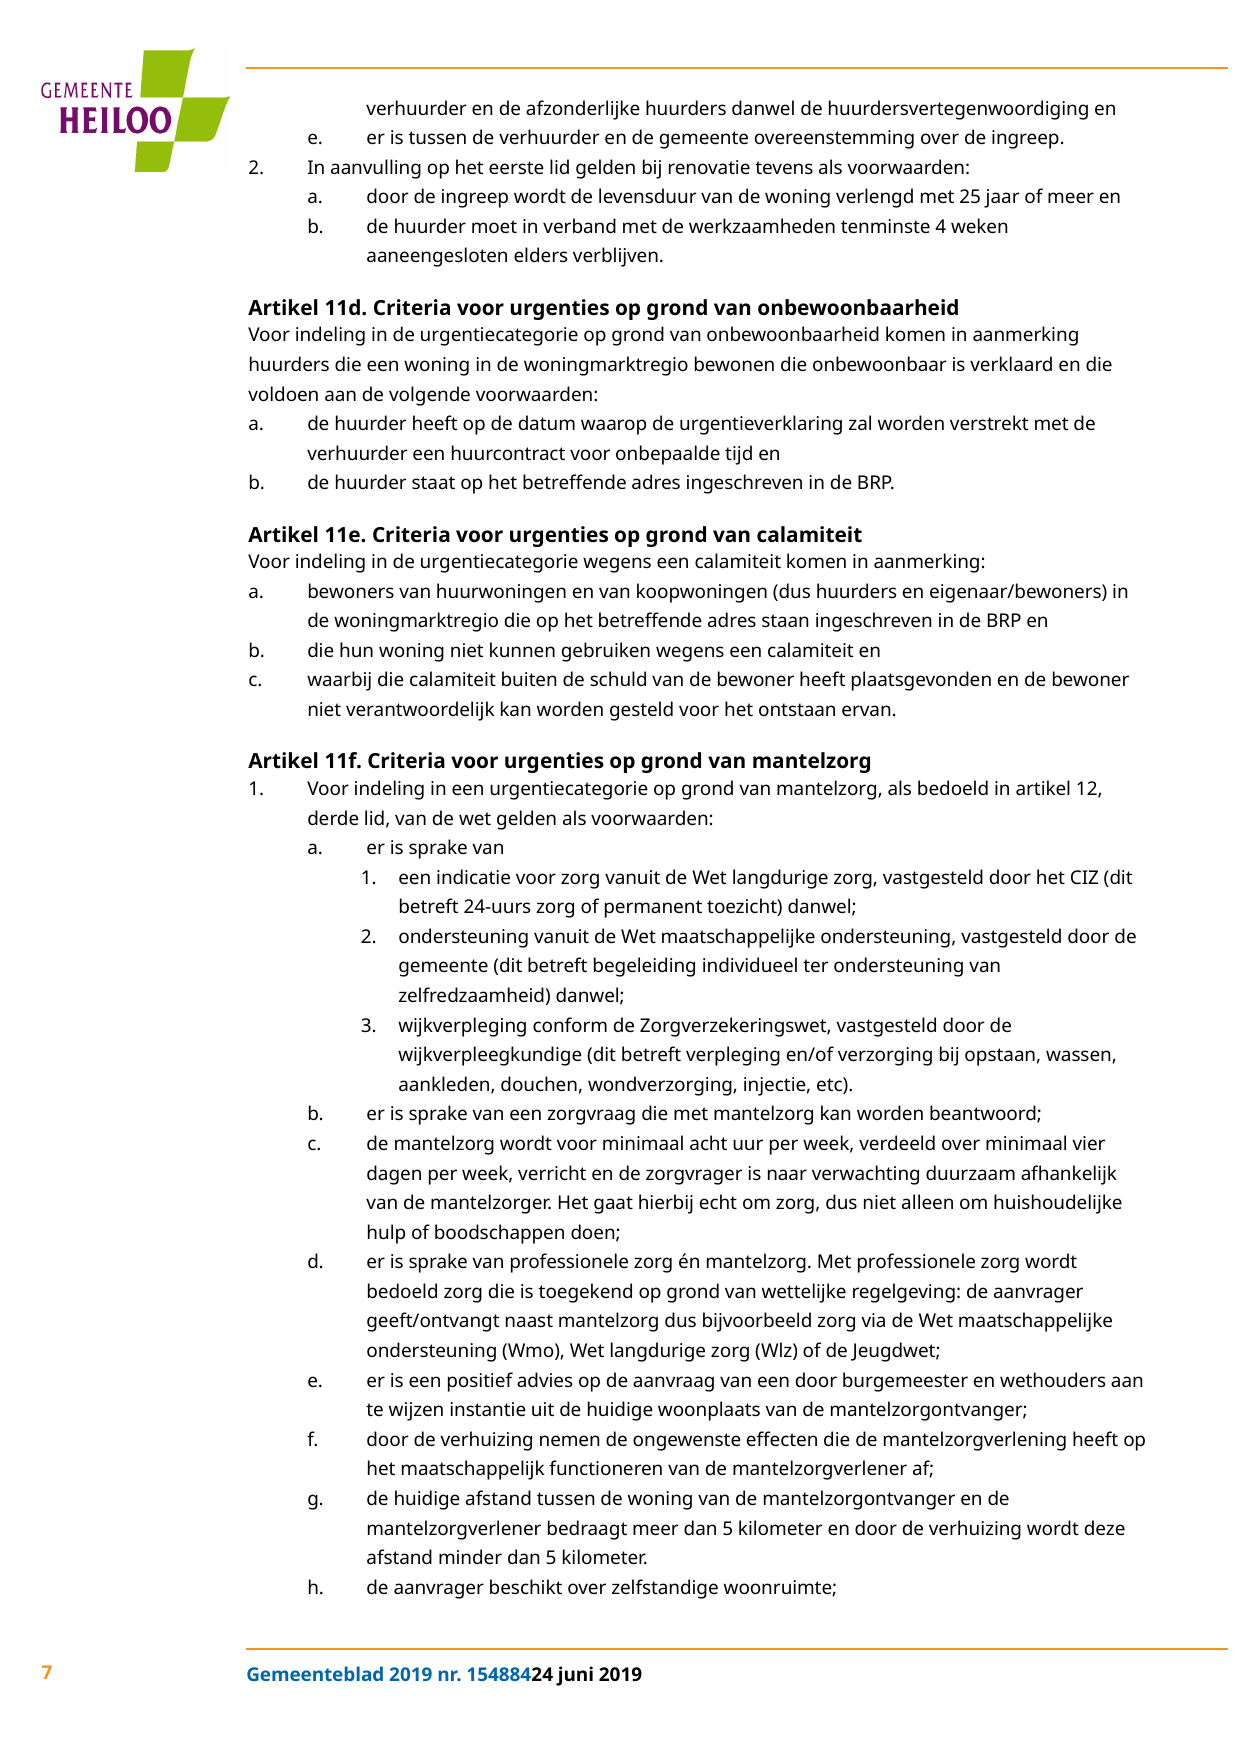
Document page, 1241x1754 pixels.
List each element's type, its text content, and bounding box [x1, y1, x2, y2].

list de huidige afstand tussen de woning van de mantelzorgontvanger en de mantelzorgverlener bedraagt meer dan 5 kilometer en door de verhuizing wordt deze afstand minder dan 5 kilometer. [307, 1485, 1152, 1570]
list die hun woning niet kunnen gebruiken wegens een calamiteit en [248, 637, 1152, 663]
list ondersteuning vanuit de Wet maatschappelijke ondersteuning, vastgesteld door de gemeente (dit betreft begeleiding individueel ter ondersteuning van zelfredzaamheid) danwel; [361, 923, 1152, 1008]
list de huurder heeft op de datum waarop de urgentieverklaring zal worden verstrekt met de verhuurder een huurcontract voor onbepaalde tijd en [248, 410, 1152, 466]
text Voor indeling in de urgentiecategorie wegens een calamiteit komen in aanmerking: [248, 548, 1152, 574]
list door de ingreep wordt de levensduur van de woning verlengd met 25 jaar of meer en [307, 183, 1152, 209]
list de huurder staat op het betreffende adres ingeschreven in de BRP. [248, 469, 1152, 495]
list er is sprake van professionele zorg én mantelzorg. Met professionele zorg wordt bedoeld zorg die is toegekend op grond van wettelijke regelgeving: de aanvrager geeft/ontvangt naast mantelzorg dus bijvoorbeeld zorg via de Wet maatschappelijke ondersteuning (Wmo), Wet langdurige zorg (Wlz) of de Jeugdwet; [307, 1248, 1152, 1363]
text Artikel 11f. Criteria voor urgenties op grond van mantelzorg [248, 747, 1152, 775]
list Voor indeling in een urgentiecategorie op grond van mantelzorg, als bedoeld in artikel 12, derde lid, van de wet gelden als voorwaarden: [248, 775, 1152, 830]
list een indicatie voor zorg vanuit de Wet langdurige zorg, vastgesteld door het CIZ (dit betreft 24-uurs zorg of permanent toezicht) danwel; [361, 864, 1152, 919]
text Voor indeling in de urgentiecategorie op grond van onbewoonbaarheid komen in aanmerking huurders die een woning in de woningmarktregio bewonen die onbewoonbaar is verklaard en die voldoen aan de volgende voorwaarden: [248, 322, 1152, 406]
list de aanvrager beschikt over zelfstandige woonruimte; [307, 1574, 1152, 1599]
list wijkverpleging conform de Zorgverzekeringswet, vastgesteld door de wijkverpleegkundige (dit betreft verpleging en/of verzorging bij opstaan, wassen, aankleden, douchen, wondverzorging, injectie, etc). [361, 1012, 1152, 1097]
list de mantelzorg wordt voor minimaal acht uur per week, verdeeld over minimaal vier dagen per week, verricht en de zorgvrager is naar verwachting duurzaam afhankelijk van de mantelzorger. Het gaat hierbij echt om zorg, dus niet alleen om huishoudelijke hulp of boodschappen doen; [307, 1130, 1152, 1244]
list verhuurder en de afzonderlijke huurders danwel de huurdersvertegenwoordiging en [307, 95, 1152, 121]
list bewoners van huurwoningen en van koopwoningen (dus huurders en eigenaar/bewoners) in de woningmarktregio die op het betreffende adres staan ingeschreven in de BRP en [248, 578, 1152, 633]
list er is een positief advies op de aanvraag van een door burgemeester en wethouders aan te wijzen instantie uit de huidige woonplaats van de mantelzorgontvanger; [307, 1367, 1152, 1422]
list de huurder moet in verband met de werkzaamheden tenminste 4 weken aaneengesloten elders verblijven. [307, 213, 1152, 268]
list waarbij die calamiteit buiten de schuld van de bewoner heeft plaatsgevonden en de bewoner niet verantwoordelijk kan worden gesteld voor het ontstaan ervan. [248, 667, 1152, 722]
text Artikel 11e. Criteria voor urgenties op grond van calamiteit [248, 520, 1152, 548]
list er is sprake van [307, 834, 1152, 860]
list door de verhuizing nemen de ongewenste effecten die de mantelzorgverlening heeft op het maatschappelijk functioneren van de mantelzorgverlener af; [307, 1426, 1152, 1481]
list er is tussen de verhuurder en de gemeente overeenstemming over de ingreep. [307, 124, 1152, 150]
list er is sprake van een zorgvraag die met mantelzorg kan worden beantwoord; [307, 1101, 1152, 1126]
picture [41, 47, 231, 172]
text Artikel 11d. Criteria voor urgenties op grond van onbewoonbaarheid [248, 293, 1152, 322]
list In aanvulling op het eerste lid gelden bij renovatie tevens als voorwaarden: [248, 154, 1152, 180]
